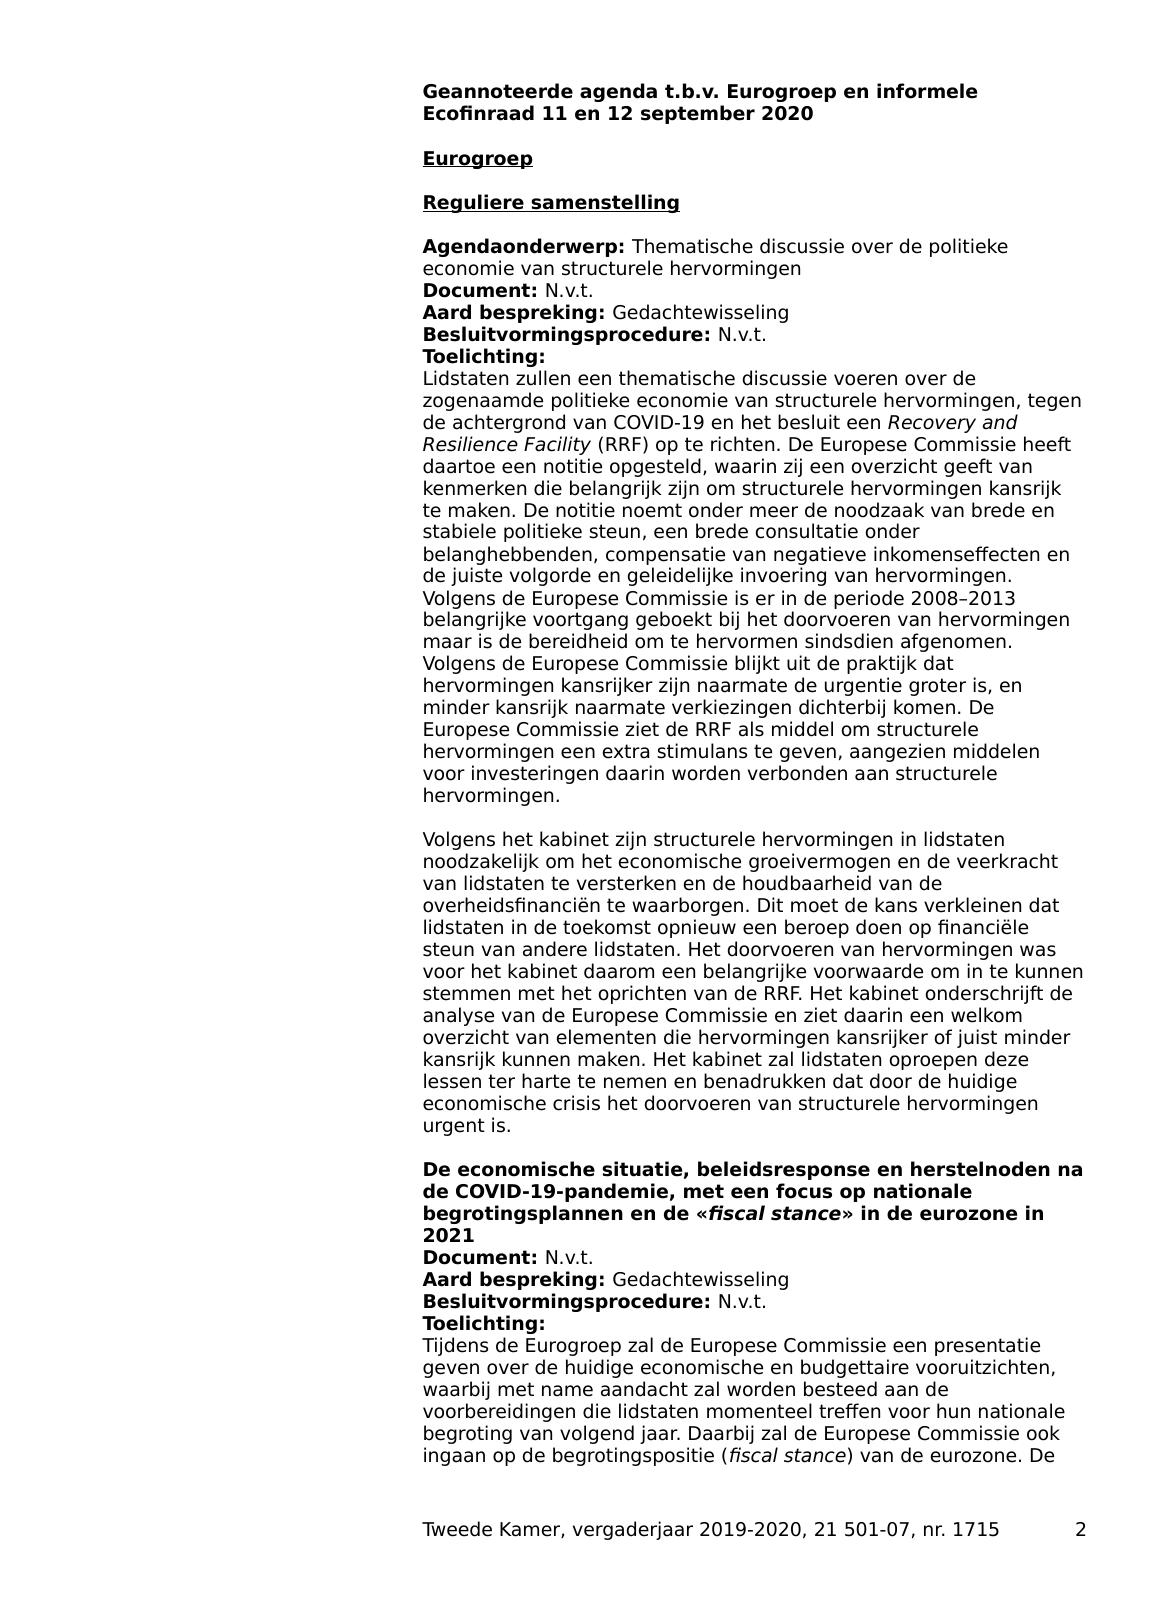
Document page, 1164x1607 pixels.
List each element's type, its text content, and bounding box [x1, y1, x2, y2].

subtitle Eurogroep [422, 147, 1087, 169]
subtitle Geannoteerde agenda t.b.v. Eurogroep en informele Ecofinraad 11 en 12 september 2020 [422, 81, 1087, 125]
text Document: N.v.t. [422, 280, 1087, 302]
text Tijdens de Eurogroep zal de Europese Commissie een presentatie geven over de huidige economische en budgettaire vooruitzichten, waarbij met name aandacht zal worden besteed aan de voorbereidingen die lidstaten momenteel treffen voor hun nationale begroting van volgend jaar. Daarbij zal de Europese Commissie ook ingaan op de begrotingspositie (fiscal stance) van de eurozone. De [422, 1335, 1087, 1467]
text Document: N.v.t. [422, 1247, 1087, 1269]
text Lidstaten zullen een thematische discussie voeren over de zogenaamde politieke economie van structurele hervormingen, tegen de achtergrond van COVID-19 en het besluit een Recovery and Resilience Facility (RRF) op te richten. De Europese Commissie heeft daartoe een notitie opgesteld, waarin zij een overzicht geeft van kenmerken die belangrijk zijn om structurele hervormingen kansrijk te maken. De notitie noemt onder meer de noodzaak van brede en stabiele politieke steun, een brede consultatie onder belanghebbenden, compensatie van negatieve inkomenseffecten en de juiste volgorde en geleidelijke invoering van hervormingen. Volgens de Europese Commissie is er in de periode 2008–2013 belangrijke voortgang geboekt bij het doorvoeren van hervormingen maar is de bereidheid om te hervormen sindsdien afgenomen. Volgens de Europese Commissie blijkt uit de praktijk dat hervormingen kansrijker zijn naarmate de urgentie groter is, en minder kansrijk naarmate verkiezingen dichterbij komen. De Europese Commissie ziet de RRF als middel om structurele hervormingen een extra stimulans te geven, aangezien middelen voor investeringen daarin worden verbonden aan structurele hervormingen. [422, 368, 1087, 807]
text Agendaonderwerp: Thematische discussie over de politieke economie van structurele hervormingen [422, 236, 1087, 280]
text Toelichting: [422, 346, 1087, 368]
text Aard bespreking: Gedachtewisseling [422, 302, 1087, 324]
subtitle Reguliere samenstelling [422, 192, 1087, 213]
text Toelichting: [422, 1313, 1087, 1335]
text Volgens het kabinet zijn structurele hervormingen in lidstaten noodzakelijk om het economische groeivermogen en de veerkracht van lidstaten te versterken en de houdbaarheid van de overheidsfinanciën te waarborgen. Dit moet de kans verkleinen dat lidstaten in de toekomst opnieuw een beroep doen op financiële steun van andere lidstaten. Het doorvoeren van hervormingen was voor het kabinet daarom een belangrijke voorwaarde om in te kunnen stemmen met het oprichten van de RRF. Het kabinet onderschrijft de analyse van de Europese Commissie en ziet daarin een welkom overzicht van elementen die hervormingen kansrijker of juist minder kansrijk kunnen maken. Het kabinet zal lidstaten oproepen deze lessen ter harte te nemen en benadrukken dat door de huidige economische crisis het doorvoeren van structurele hervormingen urgent is. [422, 829, 1087, 1137]
text Aard bespreking: Gedachtewisseling [422, 1269, 1087, 1291]
text Besluitvormingsprocedure: N.v.t. [422, 324, 1087, 346]
text Besluitvormingsprocedure: N.v.t. [422, 1291, 1087, 1313]
text De economische situatie, beleidsresponse en herstelnoden na de COVID-19-pandemie, met een focus op nationale begrotingsplannen en de «fiscal stance» in de eurozone in 2021 [422, 1159, 1087, 1247]
